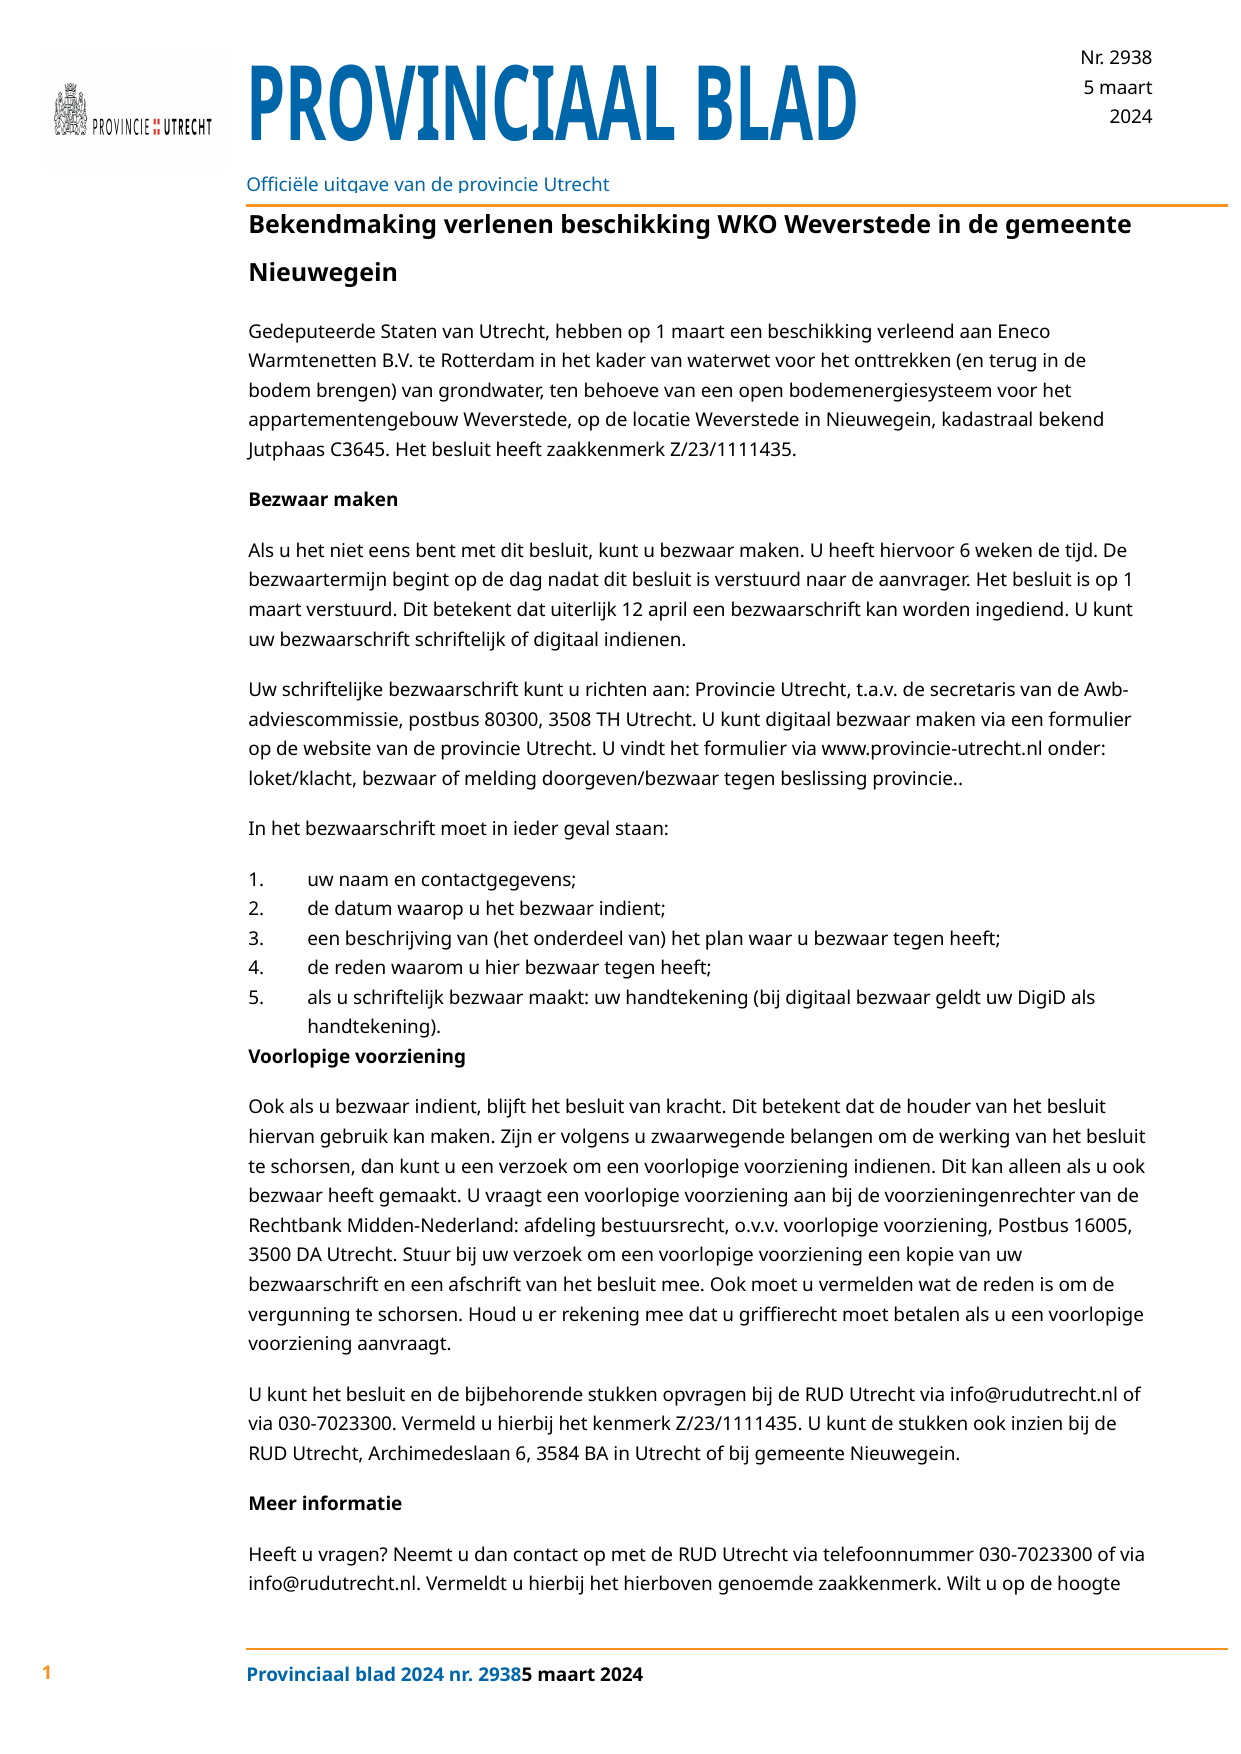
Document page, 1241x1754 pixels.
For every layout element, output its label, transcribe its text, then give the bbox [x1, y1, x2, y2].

list als u schriftelijk bezwaar maakt: uw handtekening (bij digitaal bezwaar geldt uw DigiD als handtekening). [248, 984, 1152, 1039]
text Bezwaar maken [248, 487, 1152, 512]
list de datum waarop u het bezwaar indient; [248, 895, 1152, 921]
text Uw schriftelijke bezwaarschrift kunt u richten aan: Provincie Utrecht, t.a.v. de secretaris van de Awb-adviescommissie, postbus 80300, 3508 TH Utrecht. U kunt digitaal bezwaar maken via een formulier op de website van de provincie Utrecht. U vindt het formulier via www.provincie-utrecht.nl onder: loket/klacht, bezwaar of melding doorgeven/bezwaar tegen beslissing provincie.. [248, 676, 1152, 791]
text Gedeputeerde Staten van Utrecht, hebben op 1 maart een beschikking verleend aan Eneco Warmtenetten B.V. te Rotterdam in het kader van waterwet voor het onttrekken (en terug in de bodem brengen) van grondwater, ten behoeve van een open bodemenergiesysteem voor het appartementengebouw Weverstede, op de locatie Weverstede in Nieuwegein, kadastraal bekend Jutphaas C3645. Het besluit heeft zaakkenmerk Z/23/1111435. [248, 318, 1152, 462]
text Als u het niet eens bent met dit besluit, kunt u bezwaar maken. U heeft hiervoor 6 weken de tijd. De bezwaartermijn begint op de dag nadat dit besluit is verstuurd naar de aanvrager. Het besluit is op 1 maart verstuurd. Dit betekent dat uiterlijk 12 april een bezwaarschrift kan worden ingediend. U kunt uw bezwaarschrift schriftelijk of digitaal indienen. [248, 537, 1152, 652]
text Bekendmaking verlenen beschikking WKO Weverstede in de gemeente Nieuwegein [248, 207, 1152, 288]
text Voorlopige voorziening [248, 1043, 1152, 1069]
text Meer informatie [248, 1490, 1152, 1516]
text Heeft u vragen? Neemt u dan contact op met de RUD Utrecht via telefoonnummer 030-7023300 of via info@rudutrecht.nl. Vermeldt u hierbij het hierboven genoemde zaakkenmerk. Wilt u op de hoogte [248, 1541, 1152, 1596]
list een beschrijving van (het onderdeel van) het plan waar u bezwaar tegen heeft; [248, 925, 1152, 951]
text In het bezwaarschrift moet in ieder geval staan: [248, 815, 1152, 841]
text Ook als u bezwaar indient, blijft het besluit van kracht. Dit betekent dat de houder van het besluit hiervan gebruik kan maken. Zijn er volgens u zwaarwegende belangen om de werking van het besluit te schorsen, dan kunt u een verzoek om een voorlopige voorziening indienen. Dit kan alleen als u ook bezwaar heeft gemaakt. U vraagt een voorlopige voorziening aan bij de voorzieningenrechter van de Rechtbank Midden-Nederland: afdeling bestuursrecht, o.v.v. voorlopige voorziening, Postbus 16005, 3500 DA Utrecht. Stuur bij uw verzoek om een voorlopige voorziening een kopie van uw bezwaarschrift en een afschrift van het besluit mee. Ook moet u vermelden wat de reden is om de vergunning te schorsen. Houd u er rekening mee dat u griffierecht moet betalen als u een voorlopige voorziening aanvraagt. [248, 1094, 1152, 1356]
picture [41, 47, 231, 172]
text U kunt het besluit en de bijbehorende stukken opvragen bij de RUD Utrecht via info@rudutrecht.nl of via 030-7023300. Vermeld u hierbij het kenmerk Z/23/1111435. U kunt de stukken ook inzien bij de RUD Utrecht, Archimedeslaan 6, 3584 BA in Utrecht of bij gemeente Nieuwegein. [248, 1381, 1152, 1466]
list uw naam en contactgegevens; [248, 866, 1152, 892]
list de reden waarom u hier bezwaar tegen heeft; [248, 954, 1152, 980]
